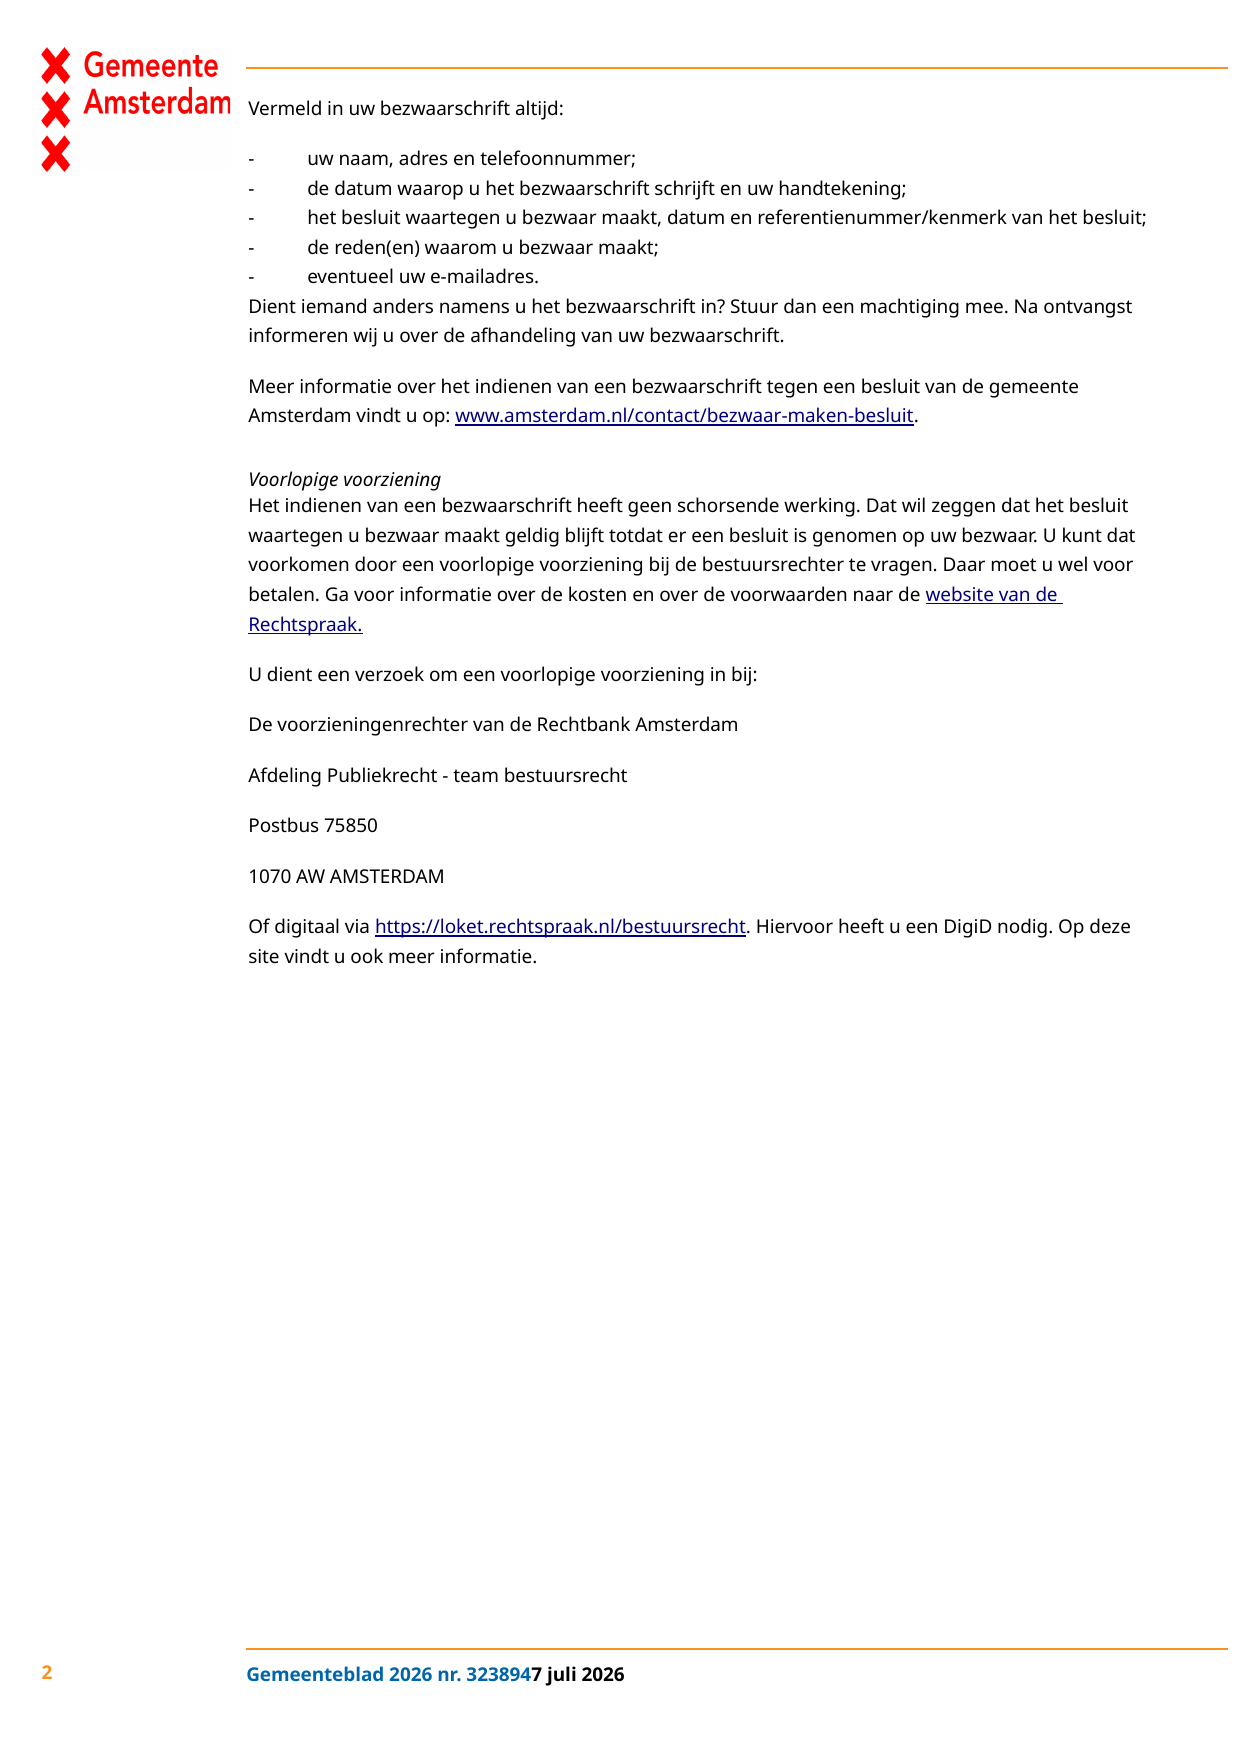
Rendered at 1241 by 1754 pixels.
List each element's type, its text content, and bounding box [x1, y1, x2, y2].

picture [41, 47, 231, 172]
list de datum waarop u het bezwaarschrift schrijft en uw handtekening; [248, 175, 1152, 201]
text 1070 AW AMSTERDAM [248, 863, 1152, 888]
list uw naam, adres en telefoonnummer; [248, 145, 1152, 171]
text Vermeld in uw bezwaarschrift altijd: [248, 95, 1152, 121]
text Het indienen van een bezwaarschrift heeft geen schorsende werking. Dat wil zeggen dat het besluit waartegen u bezwaar maakt geldig blijft totdat er een besluit is genomen op uw bezwaar. U kunt dat voorkomen door een voorlopige voorziening bij de bestuursrechter te vragen. Daar moet u wel voor betalen. Ga voor informatie over de kosten en over de voorwaarden naar de website van de Rechtspraak. [248, 492, 1152, 636]
text U dient een verzoek om een voorlopige voorziening in bij: [248, 661, 1152, 687]
list eventueel uw e-mailadres. [248, 263, 1152, 289]
text Dient iemand anders namens u het bezwaarschrift in? Stuur dan een machtiging mee. Na ontvangst informeren wij u over de afhandeling van uw bezwaarschrift. [248, 293, 1152, 348]
text Voorlopige voorziening [248, 467, 1152, 492]
list het besluit waartegen u bezwaar maakt, datum en referentienummer/kenmerk van het besluit; [248, 204, 1152, 230]
text Afdeling Publiekrecht - team bestuursrecht [248, 762, 1152, 788]
text De voorzieningenrechter van de Rechtbank Amsterdam [248, 712, 1152, 737]
text Postbus 75850 [248, 812, 1152, 838]
text Of digitaal via https://loket.rechtspraak.nl/bestuursrecht. Hiervoor heeft u een DigiD nodig. Op deze site vindt u ook meer informatie. [248, 913, 1152, 968]
text Meer informatie over het indienen van een bezwaarschrift tegen een besluit van de gemeente Amsterdam vindt u op: www.amsterdam.nl/contact/bezwaar-maken-besluit. [248, 373, 1152, 428]
list de reden(en) waarom u bezwaar maakt; [248, 234, 1152, 260]
